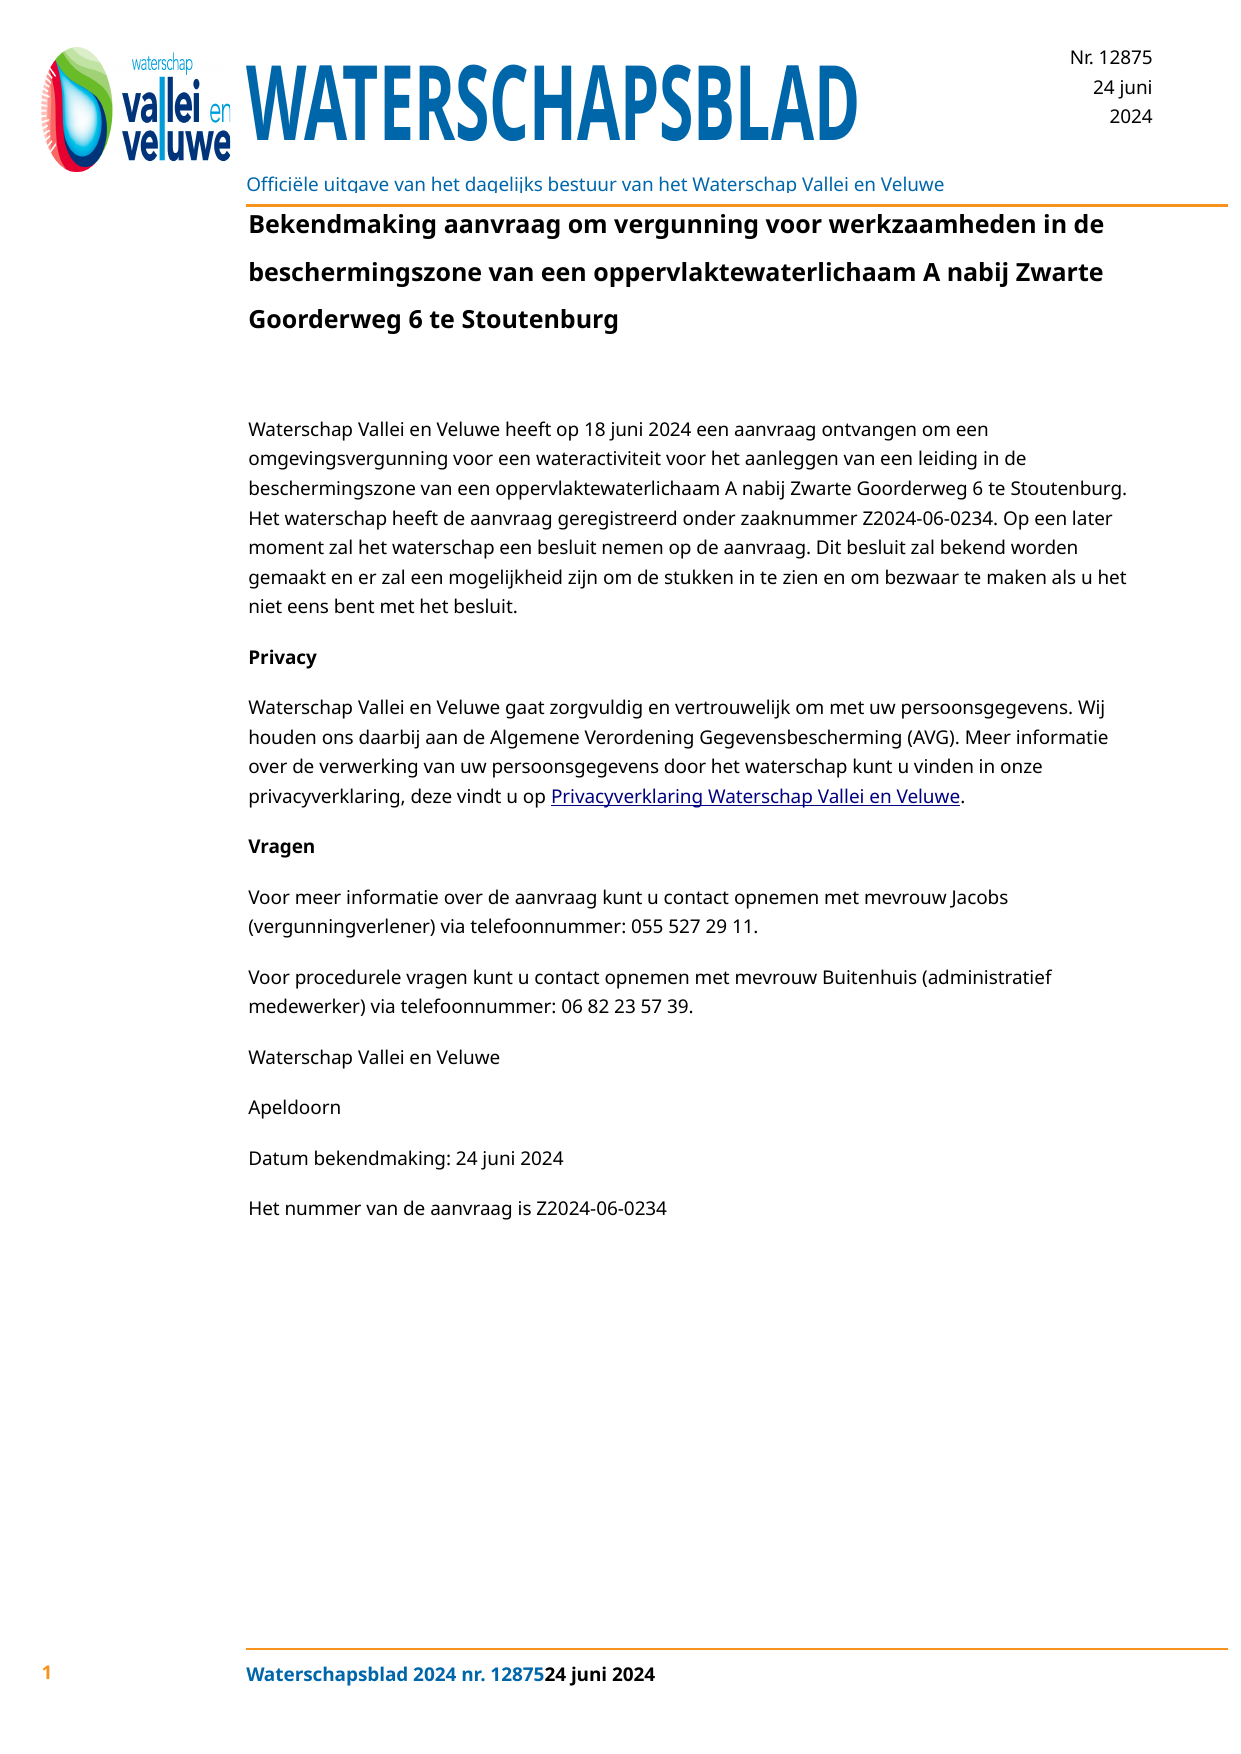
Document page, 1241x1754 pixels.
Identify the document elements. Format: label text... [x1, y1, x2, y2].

text Waterschap Vallei en Veluwe [248, 1044, 1152, 1069]
text Voor meer informatie over de aanvraag kunt u contact opnemen met mevrouw Jacobs (vergunningverlener) via telefoonnummer: 055 527 29 11. [248, 884, 1152, 939]
text Datum bekendmaking: 24 juni 2024 [248, 1145, 1152, 1170]
text Waterschap Vallei en Veluwe heeft op 18 juni 2024 een aanvraag ontvangen om een omgevingsvergunning voor een wateractiviteit voor het aanleggen van een leiding in de beschermingszone van een oppervlaktewaterlichaam A nabij Zwarte Goorderweg 6 te Stoutenburg. Het waterschap heeft de aanvraag geregistreerd onder zaaknummer Z2024-06-0234. Op een later moment zal het waterschap een besluit nemen op de aanvraag. Dit besluit zal bekend worden gemaakt en er zal een mogelijkheid zijn om de stukken in te zien en om bezwaar te maken als u het niet eens bent met het besluit. [248, 416, 1152, 619]
text Privacy [248, 644, 1152, 669]
text Waterschap Vallei en Veluwe gaat zorgvuldig en vertrouwelijk om met uw persoonsgegevens. Wij houden ons daarbij aan de Algemene Verordening Gegevensbescherming (AVG). Meer informatie over de verwerking van uw persoonsgegevens door het waterschap kunt u vinden in onze privacyverklaring, deze vindt u op Privacyverklaring Waterschap Vallei en Veluwe. [248, 694, 1152, 809]
text Apeldoorn [248, 1094, 1152, 1120]
text Het nummer van de aanvraag is Z2024-06-0234 [248, 1195, 1152, 1221]
text Bekendmaking aanvraag om vergunning voor werkzaamheden in de beschermingszone van een oppervlaktewaterlichaam A nabij Zwarte Goorderweg 6 te Stoutenburg [248, 207, 1152, 336]
picture [41, 47, 231, 172]
text Vragen [248, 833, 1152, 859]
text Voor procedurele vragen kunt u contact opnemen met mevrouw Buitenhuis (administratief medewerker) via telefoonnummer: 06 82 23 57 39. [248, 964, 1152, 1019]
